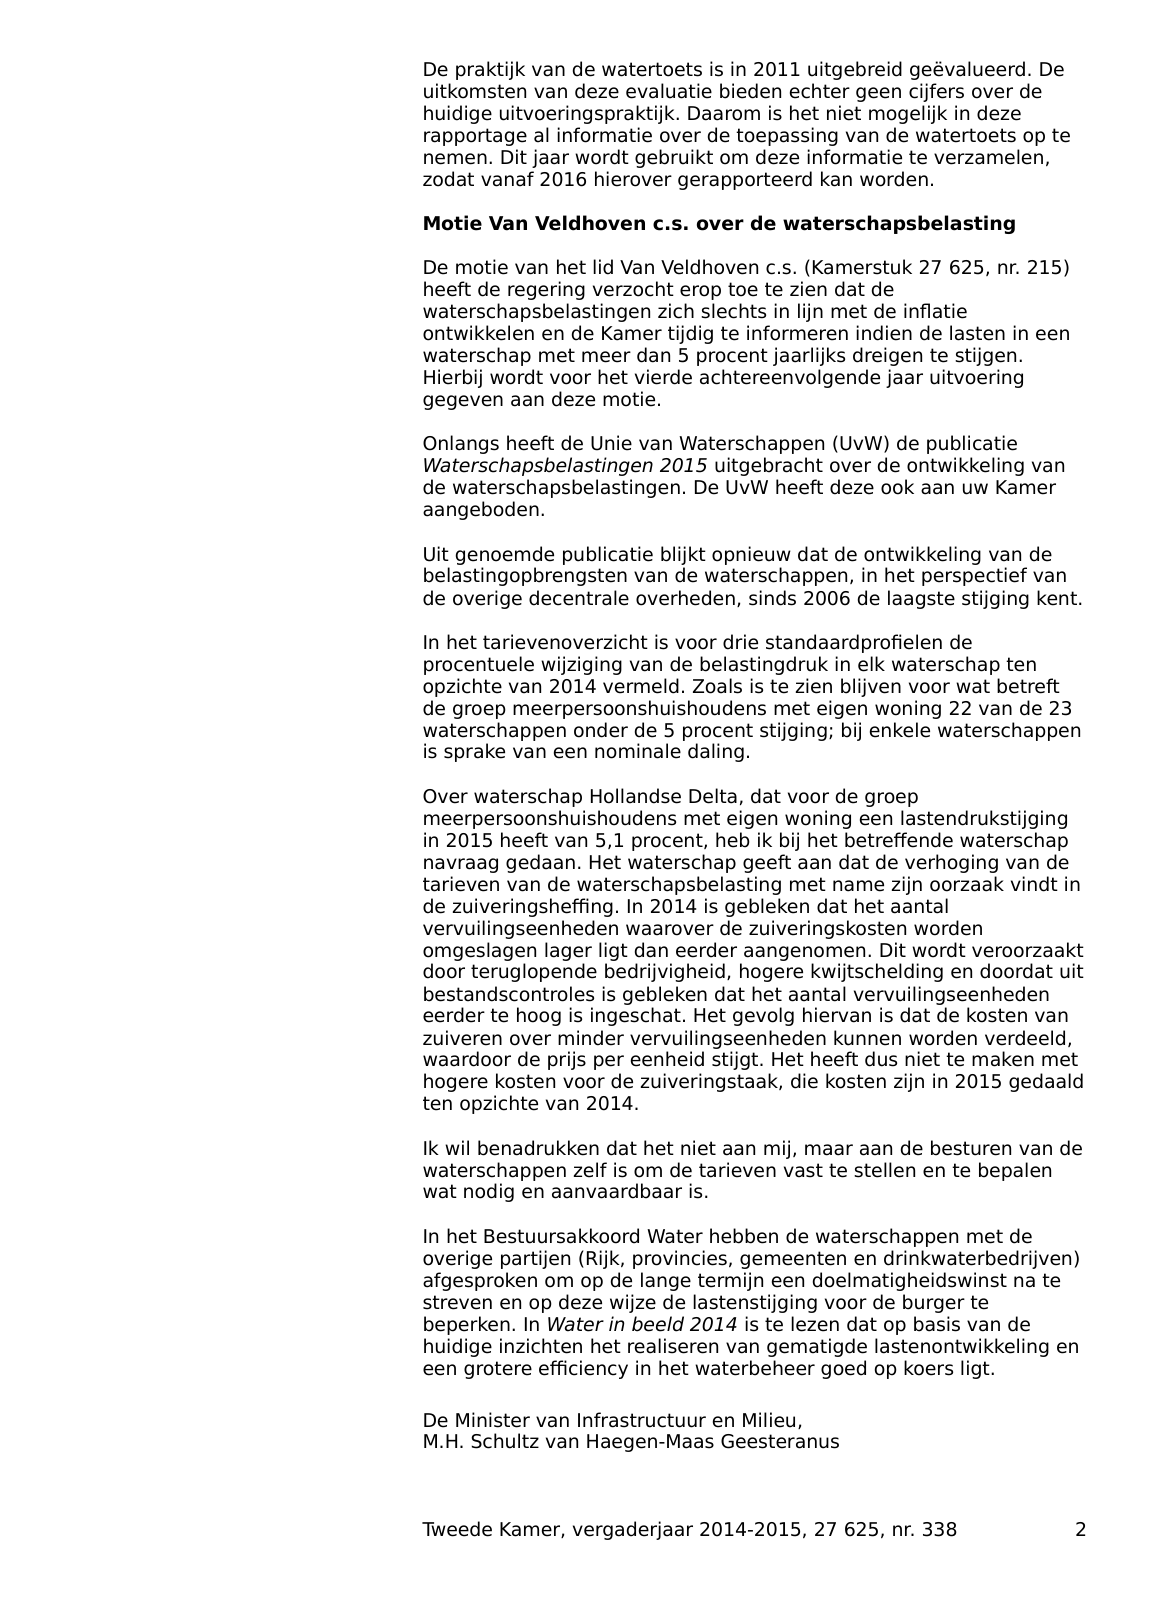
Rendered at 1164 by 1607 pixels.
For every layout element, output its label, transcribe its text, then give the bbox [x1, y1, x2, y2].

text In het tarievenoverzicht is voor drie standaardprofielen de procentuele wijziging van de belastingdruk in elk waterschap ten opzichte van 2014 vermeld. Zoals is te zien blijven voor wat betreft de groep meerpersoonshuishoudens met eigen woning 22 van de 23 waterschappen onder de 5 procent stijging; bij enkele waterschappen is sprake van een nominale daling. [422, 632, 1087, 763]
text Over waterschap Hollandse Delta, dat voor de groep meerpersoonshuishoudens met eigen woning een lastendrukstijging in 2015 heeft van 5,1 procent, heb ik bij het betreffende waterschap navraag gedaan. Het waterschap geeft aan dat de verhoging van de tarieven van de waterschapsbelasting met name zijn oorzaak vindt in de zuiveringsheffing. In 2014 is gebleken dat het aantal vervuilingseenheden waarover de zuiveringskosten worden omgeslagen lager ligt dan eerder aangenomen. Dit wordt veroorzaakt door teruglopende bedrijvigheid, hogere kwijtschelding en doordat uit bestandscontroles is gebleken dat het aantal vervuilingseenheden eerder te hoog is ingeschat. Het gevolg hiervan is dat de kosten van zuiveren over minder vervuilingseenheden kunnen worden verdeeld, waardoor de prijs per eenheid stijgt. Het heeft dus niet te maken met hogere kosten voor de zuiveringstaak, die kosten zijn in 2015 gedaald ten opzichte van 2014. [422, 786, 1087, 1115]
text De Minister van Infrastructuur en Milieu, M.H. Schultz van Haegen-Maas Geesteranus [422, 1409, 1087, 1453]
text Ik wil benadrukken dat het niet aan mij, maar aan de besturen van de waterschappen zelf is om de tarieven vast te stellen en te bepalen wat nodig en aanvaardbaar is. [422, 1137, 1087, 1203]
text Onlangs heeft de Unie van Waterschappen (UvW) de publicatie Waterschapsbelastingen 2015 uitgebracht over de ontwikkeling van de waterschapsbelastingen. De UvW heeft deze ook aan uw Kamer aangeboden. [422, 433, 1087, 521]
subtitle Motie Van Veldhoven c.s. over de waterschapsbelasting [422, 213, 1087, 235]
text Uit genoemde publicatie blijkt opnieuw dat de ontwikkeling van de belastingopbrengsten van de waterschappen, in het perspectief van de overige decentrale overheden, sinds 2006 de laagste stijging kent. [422, 543, 1087, 609]
text In het Bestuursakkoord Water hebben de waterschappen met de overige partijen (Rijk, provincies, gemeenten en drinkwaterbedrijven) afgesproken om op de lange termijn een doelmatigheidswinst na te streven en op deze wijze de lastenstijging voor de burger te beperken. In Water in beeld 2014 is te lezen dat op basis van de huidige inzichten het realiseren van gematigde lastenontwikkeling en een grotere efficiency in het waterbeheer goed op koers ligt. [422, 1226, 1087, 1379]
text De praktijk van de watertoets is in 2011 uitgebreid geëvalueerd. De uitkomsten van deze evaluatie bieden echter geen cijfers over de huidige uitvoeringspraktijk. Daarom is het niet mogelijk in deze rapportage al informatie over de toepassing van de watertoets op te nemen. Dit jaar wordt gebruikt om deze informatie te verzamelen, zodat vanaf 2016 hierover gerapporteerd kan worden. [422, 59, 1087, 191]
text De motie van het lid Van Veldhoven c.s. (Kamerstuk 27 625, nr. 215) heeft de regering verzocht erop toe te zien dat de waterschapsbelastingen zich slechts in lijn met de inflatie ontwikkelen en de Kamer tijdig te informeren indien de lasten in een waterschap met meer dan 5 procent jaarlijks dreigen te stijgen. Hierbij wordt voor het vierde achtereenvolgende jaar uitvoering gegeven aan deze motie. [422, 257, 1087, 411]
